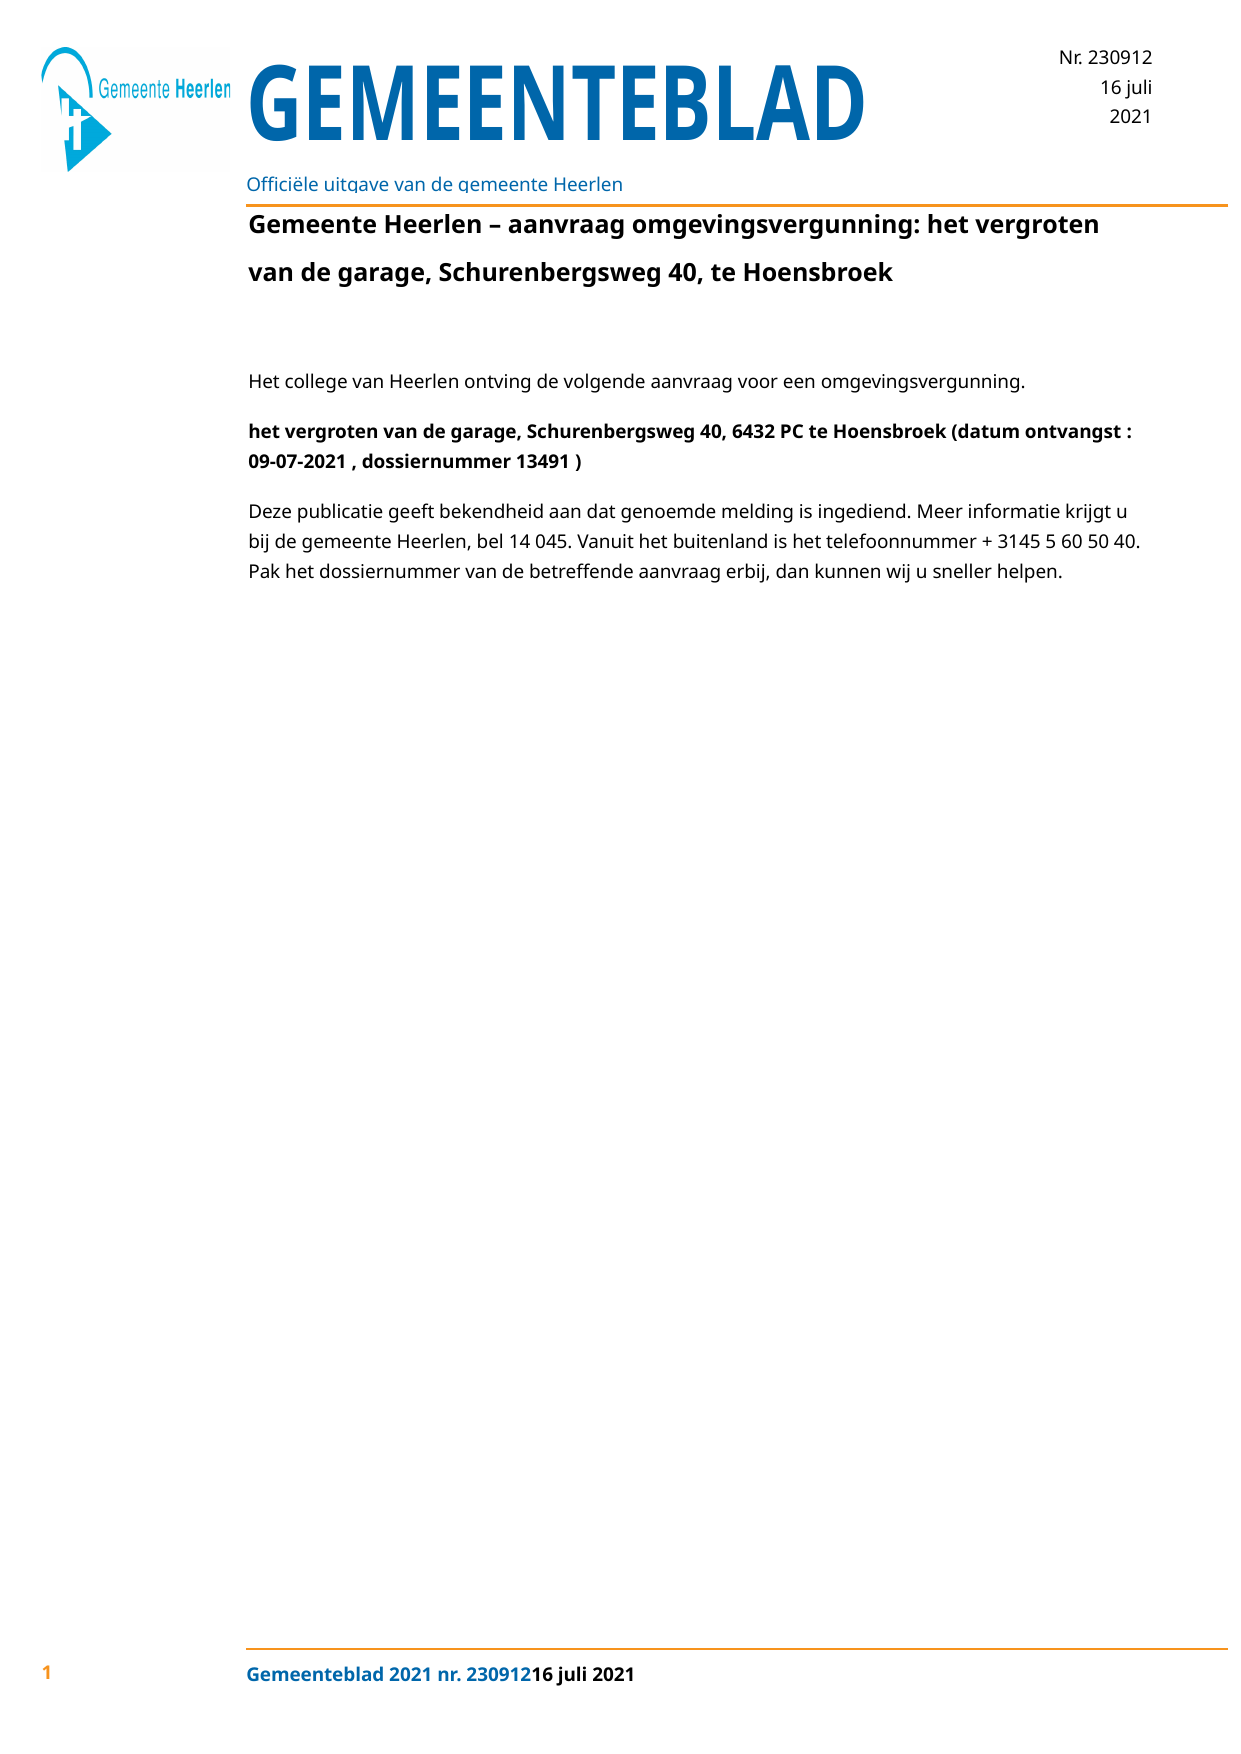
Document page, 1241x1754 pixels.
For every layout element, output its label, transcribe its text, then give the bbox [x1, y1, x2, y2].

text Het college van Heerlen ontving de volgende aanvraag voor een omgevingsvergunning. [248, 368, 1152, 394]
picture [41, 47, 59, 70]
text het vergroten van de garage, Schurenbergsweg 40, 6432 PC te Hoensbroek (datum ontvangst : 09-07-2021 , dossiernummer 13491 ) [248, 419, 1152, 474]
text Deze publicatie geeft bekendheid aan dat genoemde melding is ingediend. Meer informatie krijgt u bij de gemeente Heerlen, bel 14 045. Vanuit het buitenland is het telefoonnummer + 3145 5 60 50 40. Pak het dossiernummer van de betreffende aanvraag erbij, dan kunnen wij u sneller helpen. [248, 499, 1152, 584]
text Gemeente Heerlen – aanvraag omgevingsvergunning: het vergroten van de garage, Schurenbergsweg 40, te Hoensbroek [248, 207, 1152, 288]
picture [41, 47, 231, 172]
